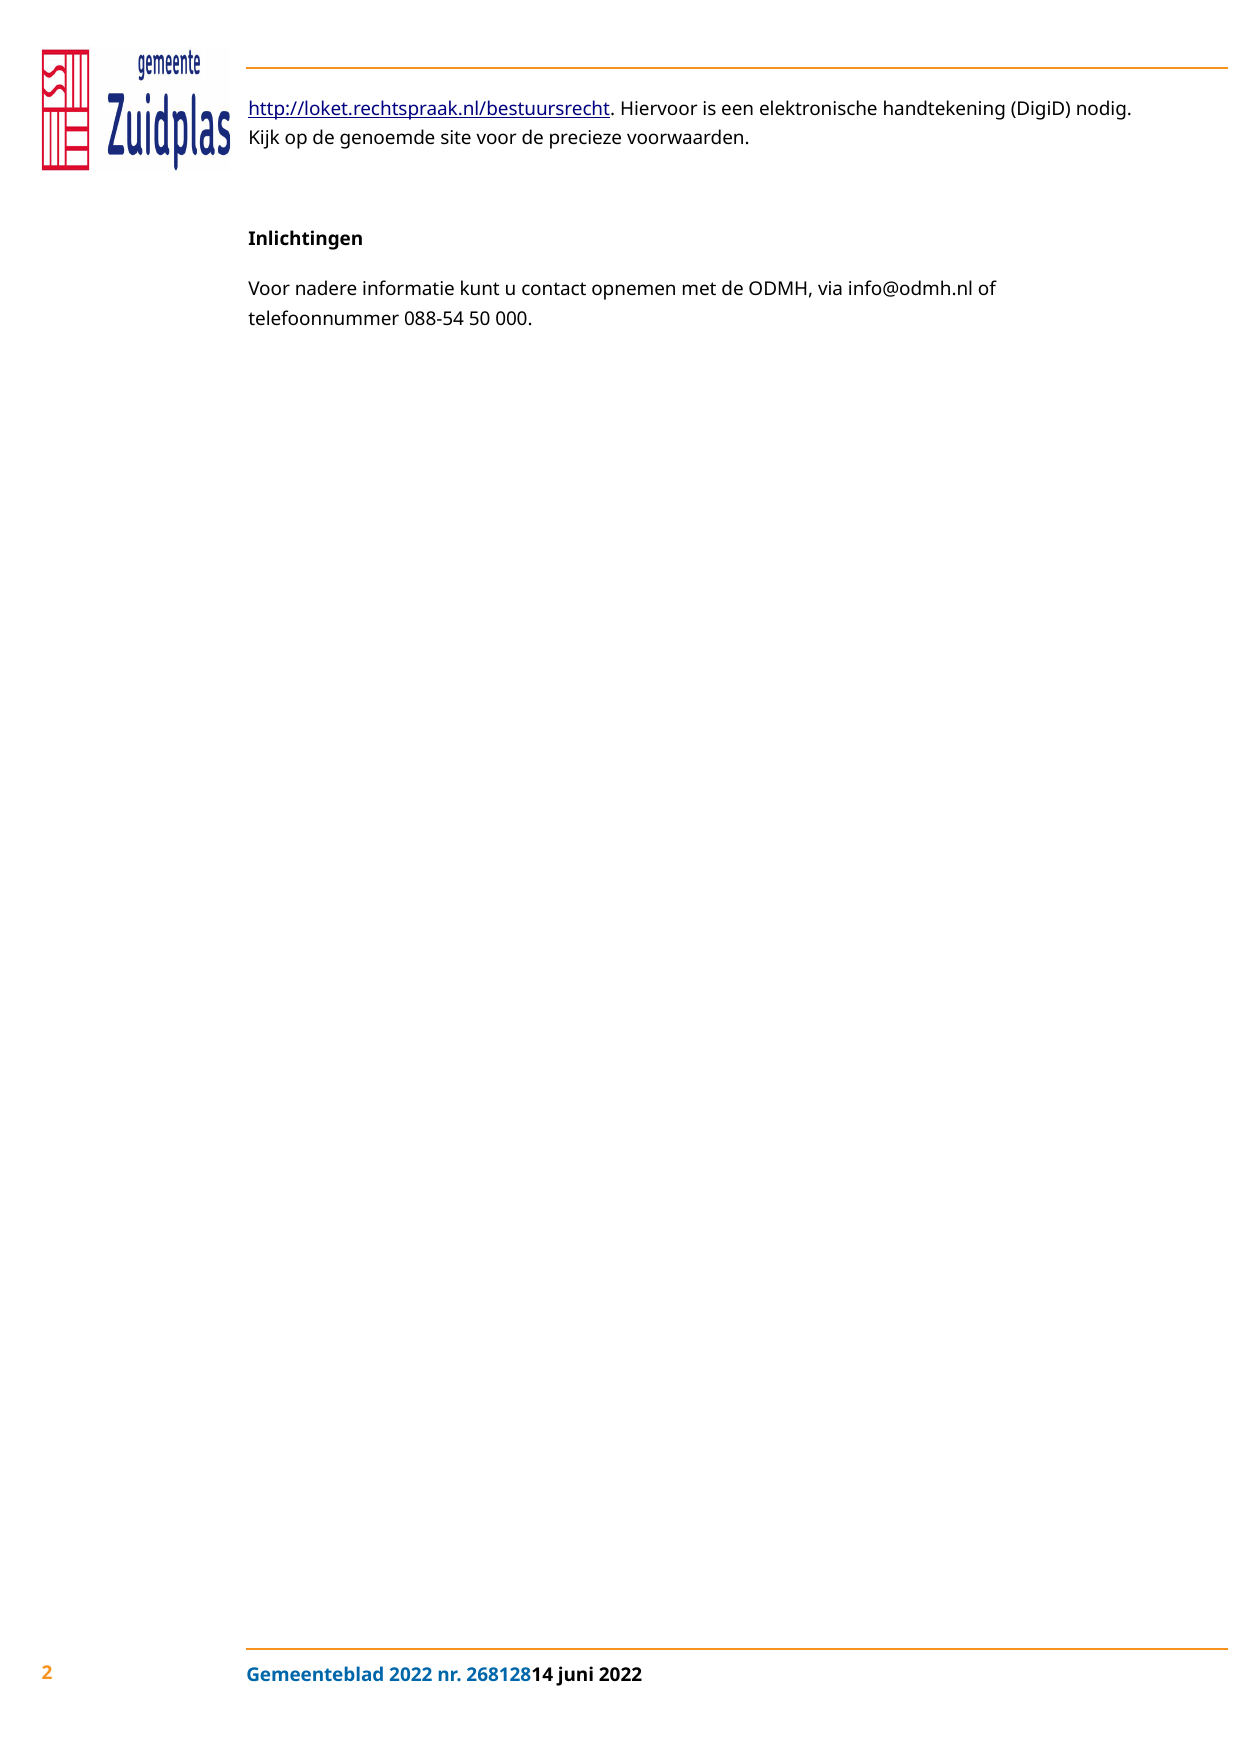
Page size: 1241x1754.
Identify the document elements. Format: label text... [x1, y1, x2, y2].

picture [41, 47, 231, 172]
text Inlichtingen [248, 225, 1152, 251]
text http://loket.rechtspraak.nl/bestuursrecht. Hiervoor is een elektronische handtekening (DigiD) nodig. Kijk op de genoemde site voor de precieze voorwaarden. [248, 95, 1152, 150]
text Voor nadere informatie kunt u contact opnemen met de ODMH, via info@odmh.nl of telefoonnummer 088-54 50 000. [248, 276, 1152, 331]
